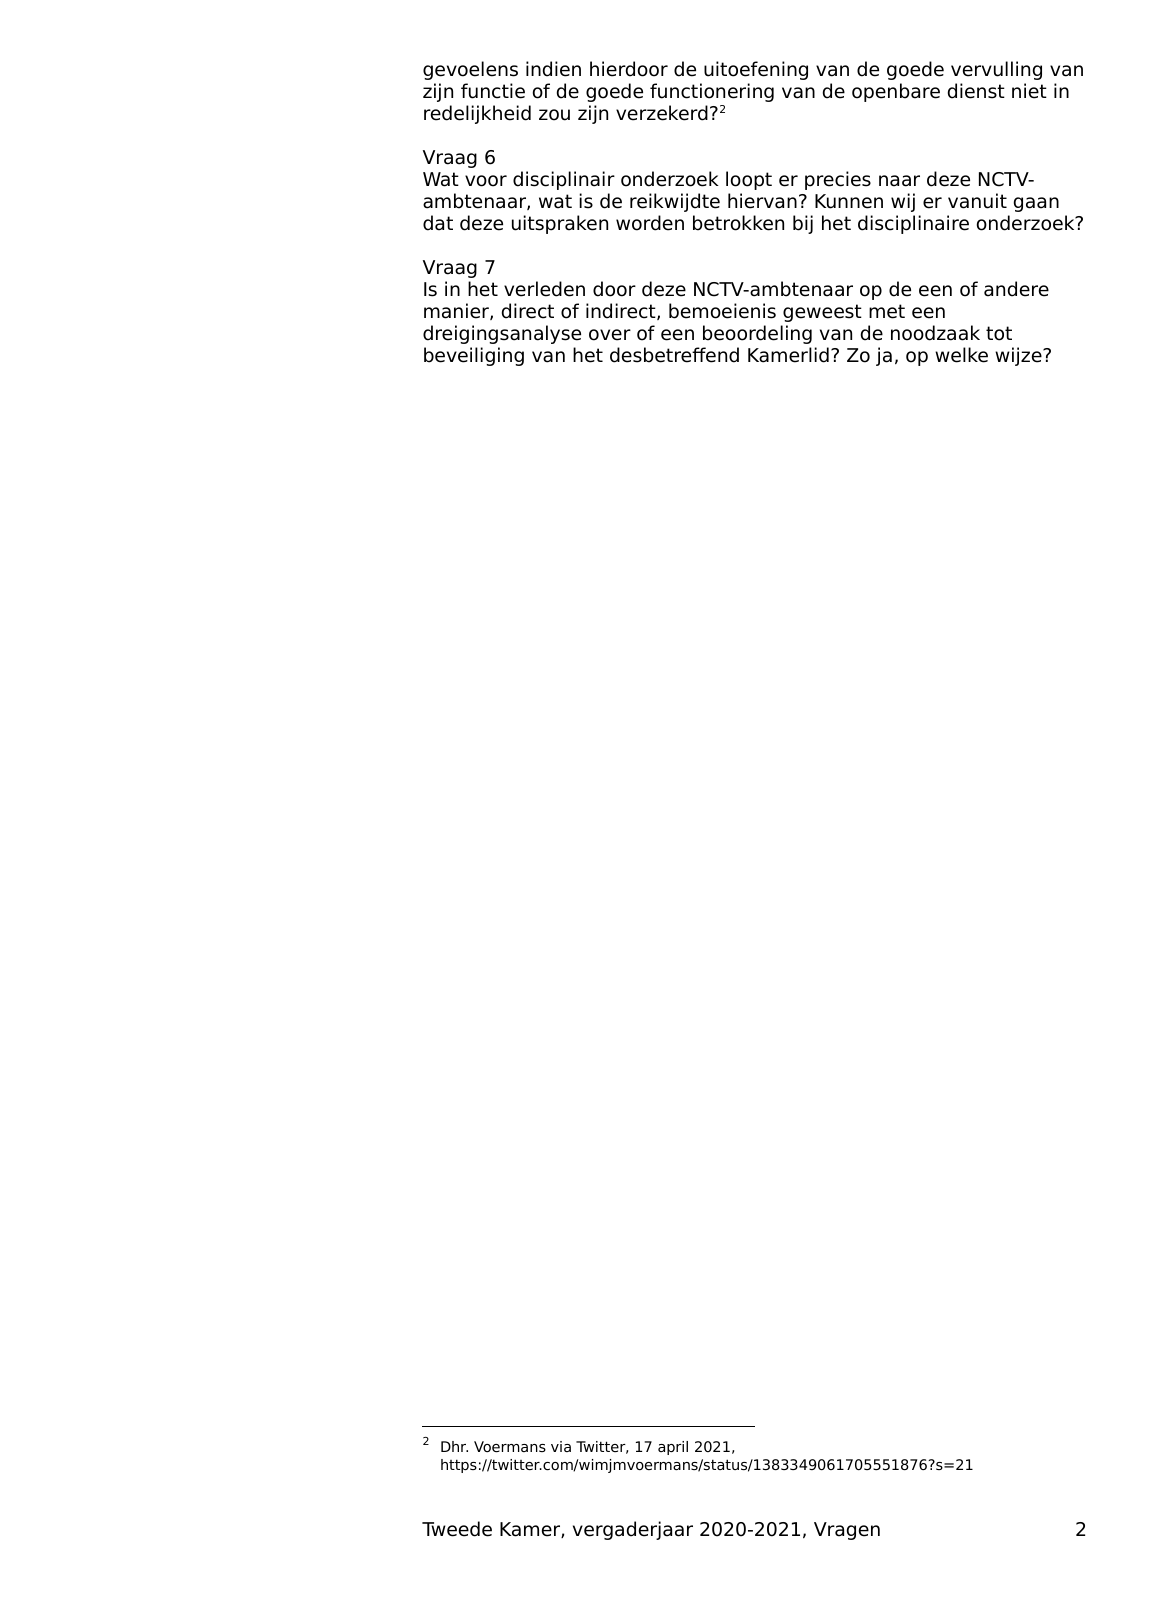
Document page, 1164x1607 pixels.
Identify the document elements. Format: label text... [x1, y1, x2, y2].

text Wat voor disciplinair onderzoek loopt er precies naar deze NCTV-ambtenaar, wat is de reikwijdte hiervan? Kunnen wij er vanuit gaan dat deze uitspraken worden betrokken bij het disciplinaire onderzoek? [422, 169, 1087, 235]
text Is in het verleden door deze NCTV-ambtenaar op de een of andere manier, direct of indirect, bemoeienis geweest met een dreigingsanalyse over of een beoordeling van de noodzaak tot beveiliging van het desbetreffend Kamerlid? Zo ja, op welke wijze? [422, 279, 1087, 367]
text gevoelens indien hierdoor de uitoefening van de goede vervulling van zijn functie of de goede functionering van de openbare dienst niet in redelijkheid zou zijn verzekerd? [422, 59, 1087, 125]
text Vraag 6 [422, 147, 1087, 169]
text Dhr. Voermans via Twitter, 17 april 2021, https://twitter.com/wimjmvoermans/status/1383349061705551876?s=21 [422, 1435, 1087, 1474]
text Vraag 7 [422, 257, 1087, 279]
